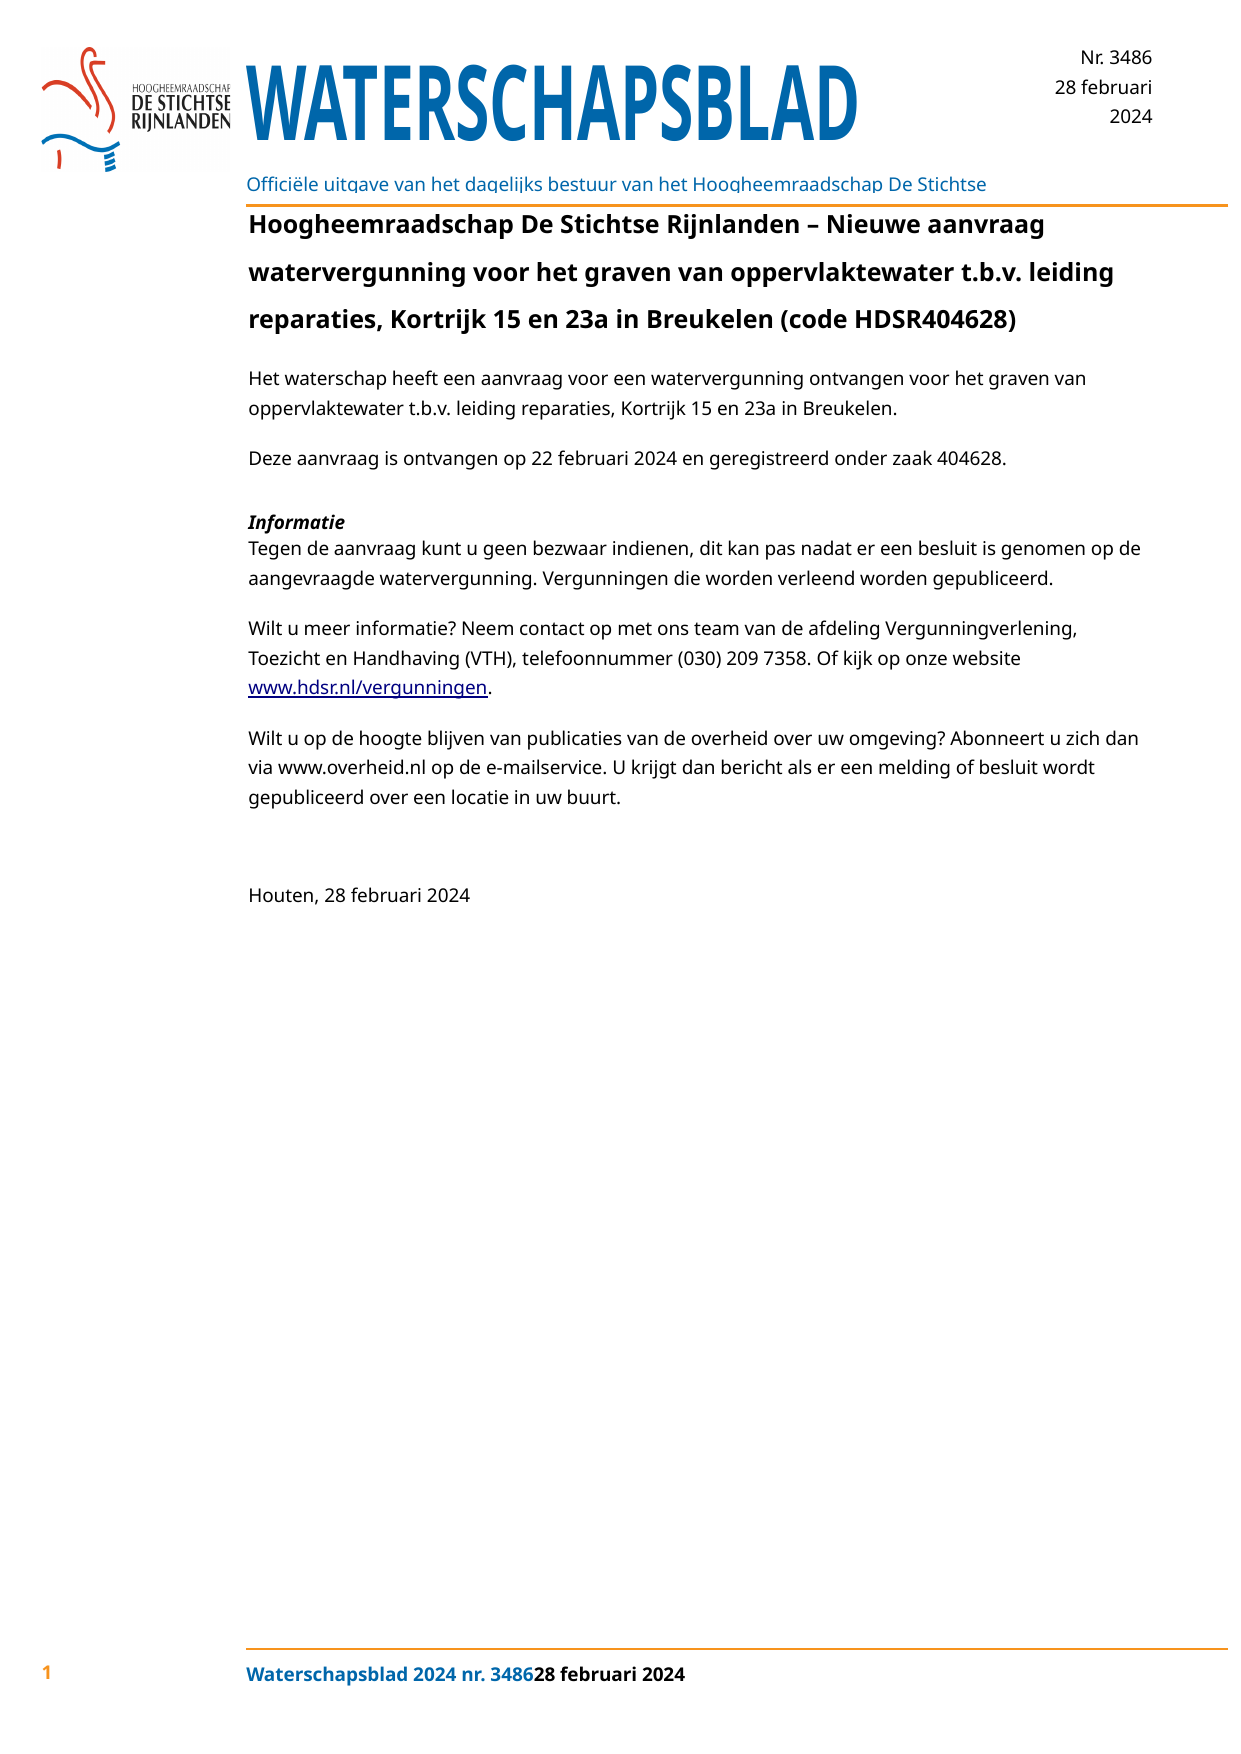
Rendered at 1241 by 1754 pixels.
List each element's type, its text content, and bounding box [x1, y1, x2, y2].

picture [41, 47, 231, 172]
text Hoogheemraadschap De Stichtse Rijnlanden – Nieuwe aanvraag watervergunning voor het graven van oppervlaktewater t.b.v. leiding reparaties, Kortrijk 15 en 23a in Breukelen (code HDSR404628) [248, 207, 1152, 336]
text Wilt u meer informatie? Neem contact op met ons team van de afdeling Vergunningverlening, Toezicht en Handhaving (VTH), telefoonnummer (030) 209 7358. Of kijk op onze website www.hdsr.nl/vergunningen. [248, 615, 1152, 700]
text Houten, 28 februari 2024 [248, 882, 1152, 908]
text Het waterschap heeft een aanvraag voor een watervergunning ontvangen voor het graven van oppervlaktewater t.b.v. leiding reparaties, Kortrijk 15 en 23a in Breukelen. [248, 366, 1152, 421]
text Wilt u op de hoogte blijven van publicaties van de overheid over uw omgeving? Abonneert u zich dan via www.overheid.nl op de e-mailservice. U krijgt dan bericht als er een melding of besluit wordt gepubliceerd over een locatie in uw buurt. [248, 725, 1152, 810]
text Informatie [248, 509, 1152, 535]
text Tegen de aanvraag kunt u geen bezwaar indienen, dit kan pas nadat er een besluit is genomen op de aangevraagde watervergunning. Vergunningen die worden verleend worden gepubliceerd. [248, 535, 1152, 591]
text Deze aanvraag is ontvangen op 22 februari 2024 en geregistreerd onder zaak 404628. [248, 446, 1152, 471]
